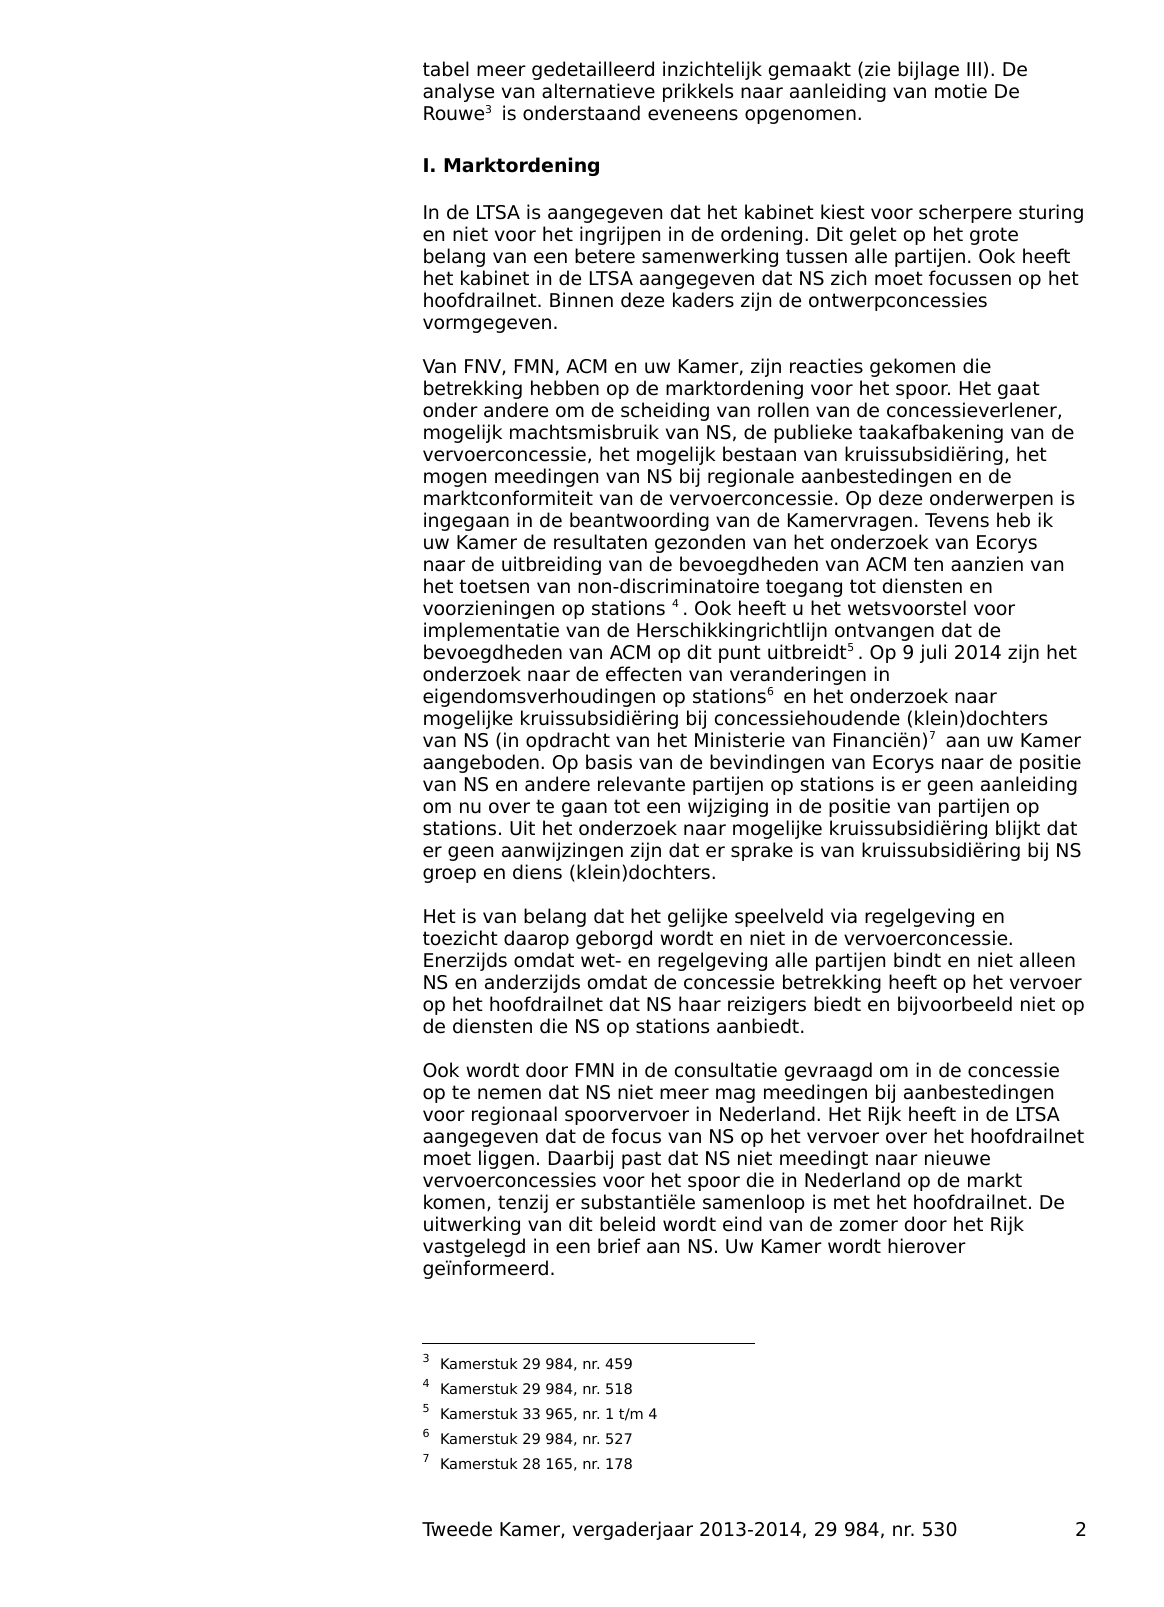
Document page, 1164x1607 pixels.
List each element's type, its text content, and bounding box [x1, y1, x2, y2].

subtitle I. Marktordening [422, 155, 1087, 177]
text Kamerstuk 29 984, nr. 518 [422, 1377, 1087, 1399]
text Kamerstuk 33 965, nr. 1 t/m 4 [422, 1402, 1087, 1424]
text Ook wordt door FMN in de consultatie gevraagd om in de concessie op te nemen dat NS niet meer mag meedingen bij aanbestedingen voor regionaal spoorvervoer in Nederland. Het Rijk heeft in de LTSA aangegeven dat de focus van NS op het vervoer over het hoofdrailnet moet liggen. Daarbij past dat NS niet meedingt naar nieuwe vervoerconcessies voor het spoor die in Nederland op de markt komen, tenzij er substantiële samenloop is met het hoofdrailnet. De uitwerking van dit beleid wordt eind van de zomer door het Rijk vastgelegd in een brief aan NS. Uw Kamer wordt hierover geïnformeerd. [422, 1060, 1087, 1279]
text Kamerstuk 28 165, nr. 178 [422, 1452, 1087, 1474]
text tabel meer gedetailleerd inzichtelijk gemaakt (zie bijlage III). De analyse van alternatieve prikkels naar aanleiding van motie De Rouwe is onderstaand eveneens opgenomen. [422, 59, 1087, 125]
text In de LTSA is aangegeven dat het kabinet kiest voor scherpere sturing en niet voor het ingrijpen in de ordening. Dit gelet op het grote belang van een betere samenwerking tussen alle partijen. Ook heeft het kabinet in de LTSA aangegeven dat NS zich moet focussen op het hoofdrailnet. Binnen deze kaders zijn de ontwerpconcessies vormgegeven. [422, 202, 1087, 334]
text Het is van belang dat het gelijke speelveld via regelgeving en toezicht daarop geborgd wordt en niet in de vervoerconcessie. Enerzijds omdat wet- en regelgeving alle partijen bindt en niet alleen NS en anderzijds omdat de concessie betrekking heeft op het vervoer op het hoofdrailnet dat NS haar reizigers biedt en bijvoorbeeld niet op de diensten die NS op stations aanbiedt. [422, 906, 1087, 1038]
text Van FNV, FMN, ACM en uw Kamer, zijn reacties gekomen die betrekking hebben op de marktordening voor het spoor. Het gaat onder andere om de scheiding van rollen van de concessieverlener, mogelijk machtsmisbruik van NS, de publieke taakafbakening van de vervoerconcessie, het mogelijk bestaan van kruissubsidiëring, het mogen meedingen van NS bij regionale aanbestedingen en de marktconformiteit van de vervoerconcessie. Op deze onderwerpen is ingegaan in de beantwoording van de Kamervragen. Tevens heb ik uw Kamer de resultaten gezonden van het onderzoek van Ecorys naar de uitbreiding van de bevoegdheden van ACM ten aanzien van het toetsen van non-discriminatoire toegang tot diensten en voorzieningen op stations . Ook heeft u het wetsvoorstel voor implementatie van de Herschikkingrichtlijn ontvangen dat de bevoegdheden van ACM op dit punt uitbreidt. Op 9 juli 2014 zijn het onderzoek naar de effecten van veranderingen in eigendomsverhoudingen op stations en het onderzoek naar mogelijke kruissubsidiëring bij concessiehoudende (klein)dochters van NS (in opdracht van het Ministerie van Financiën) aan uw Kamer aangeboden. Op basis van de bevindingen van Ecorys naar de positie van NS en andere relevante partijen op stations is er geen aanleiding om nu over te gaan tot een wijziging in de positie van partijen op stations. Uit het onderzoek naar mogelijke kruissubsidiëring blijkt dat er geen aanwijzingen zijn dat er sprake is van kruissubsidiëring bij NS groep en diens (klein)dochters. [422, 356, 1087, 883]
text Kamerstuk 29 984, nr. 459 [422, 1352, 1087, 1374]
text Kamerstuk 29 984, nr. 527 [422, 1427, 1087, 1449]
